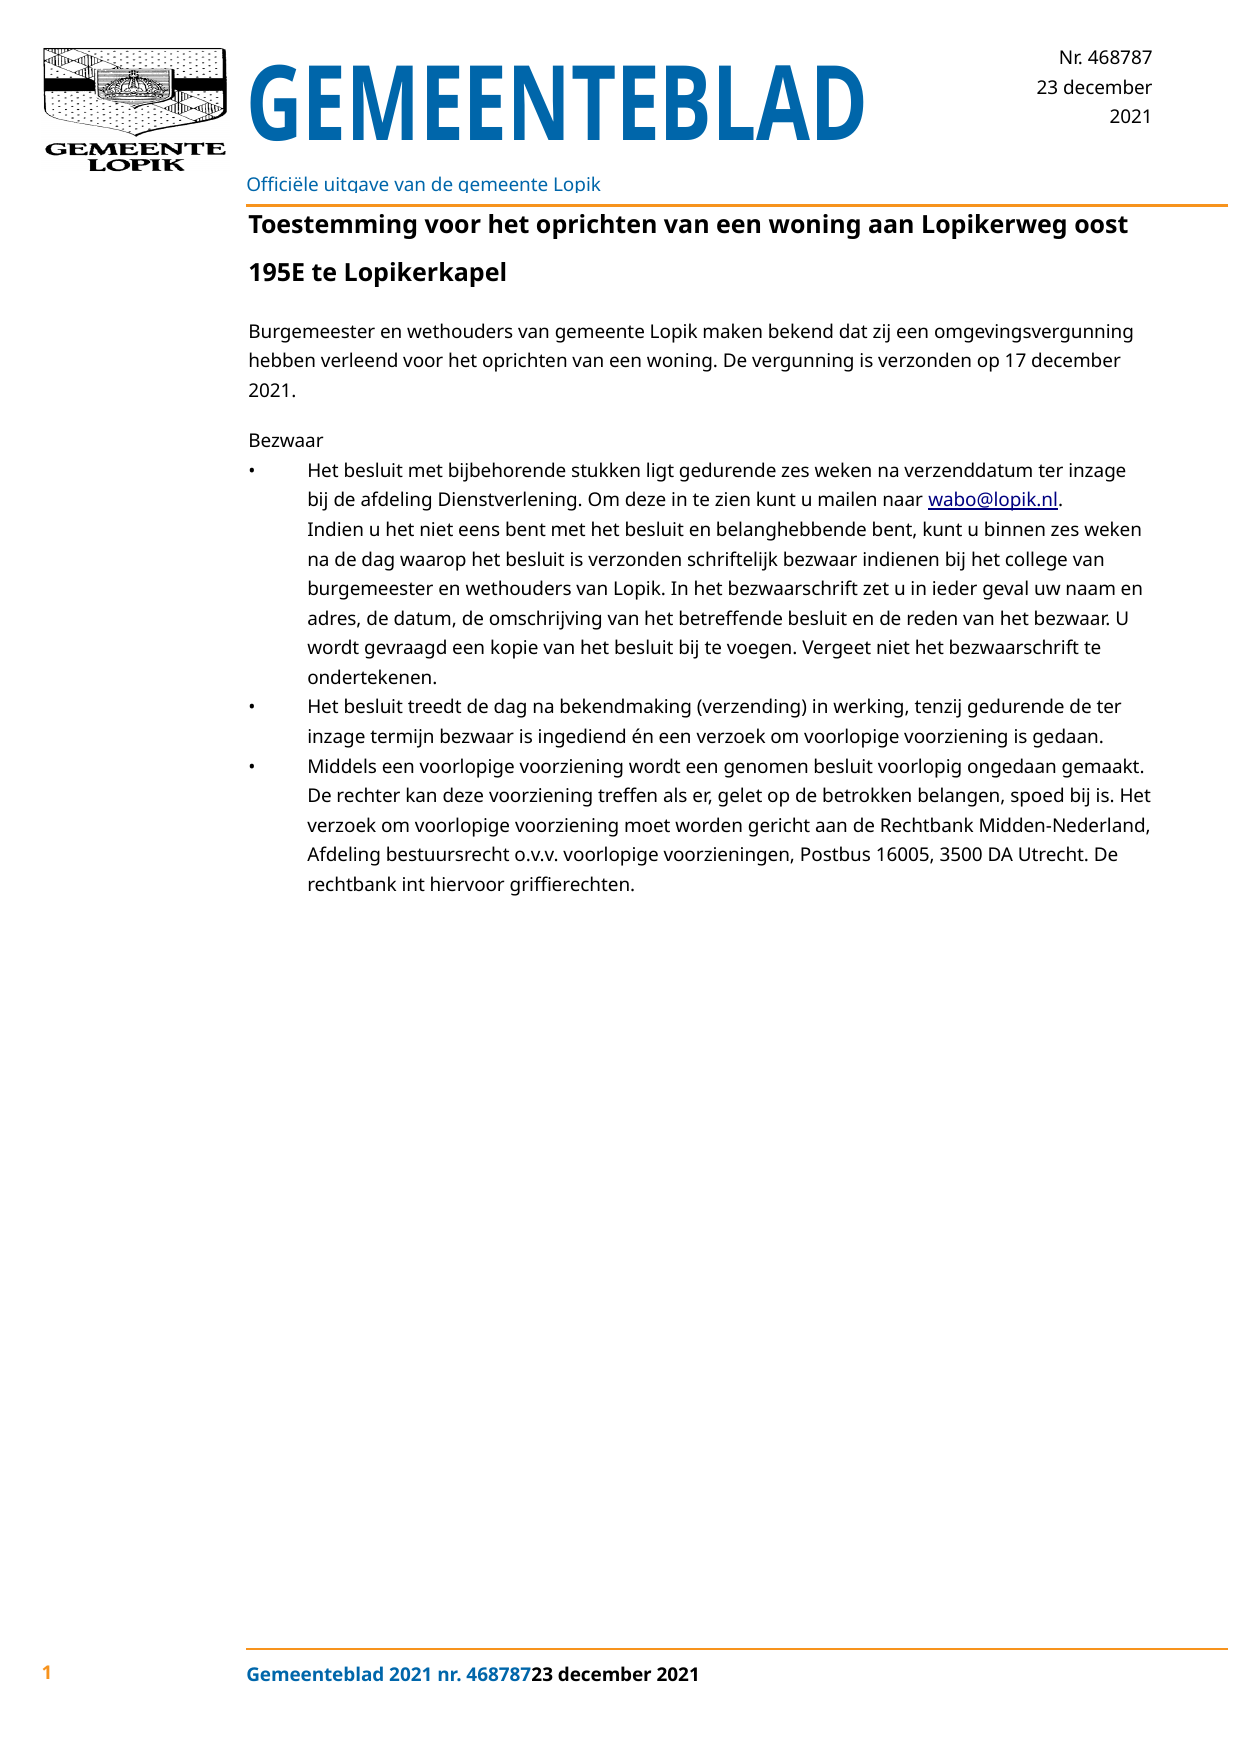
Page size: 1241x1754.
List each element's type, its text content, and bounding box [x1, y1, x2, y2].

text Burgemeester en wethouders van gemeente Lopik maken bekend dat zij een omgevingsvergunning hebben verleend voor het oprichten van een woning. De vergunning is verzonden op 17 december 2021. [248, 318, 1152, 403]
list Het besluit treedt de dag na bekendmaking (verzending) in werking, tenzij gedurende de ter inzage termijn bezwaar is ingediend én een verzoek om voorlopige voorziening is gedaan. [248, 694, 1152, 749]
text Toestemming voor het oprichten van een woning aan Lopikerweg oost 195E te Lopikerkapel [248, 207, 1152, 288]
list Middels een voorlopige voorziening wordt een genomen besluit voorlopig ongedaan gemaakt. De rechter kan deze voorziening treffen als er, gelet op de betrokken belangen, spoed bij is. Het verzoek om voorlopige voorziening moet worden gericht aan de Rechtbank Midden-Nederland, Afdeling bestuursrecht o.v.v. voorlopige voorzieningen, Postbus 16005, 3500 DA Utrecht. De rechtbank int hiervoor griffierechten. [248, 753, 1152, 897]
text Bezwaar [248, 427, 1152, 453]
picture [41, 47, 231, 172]
list Indien u het niet eens bent met het besluit en belanghebbende bent, kunt u binnen zes weken na de dag waarop het besluit is verzonden schriftelijk bezwaar indienen bij het college van burgemeester en wethouders van Lopik. In het bezwaarschrift zet u in ieder geval uw naam en adres, de datum, de omschrijving van het betreffende besluit en de reden van het bezwaar. U wordt gevraagd een kopie van het besluit bij te voegen. Vergeet niet het bezwaarschrift te ondertekenen. [248, 516, 1152, 690]
list Het besluit met bijbehorende stukken ligt gedurende zes weken na verzenddatum ter inzage bij de afdeling Dienstverlening. Om deze in te zien kunt u mailen naar wabo@lopik.nl. [248, 457, 1152, 512]
